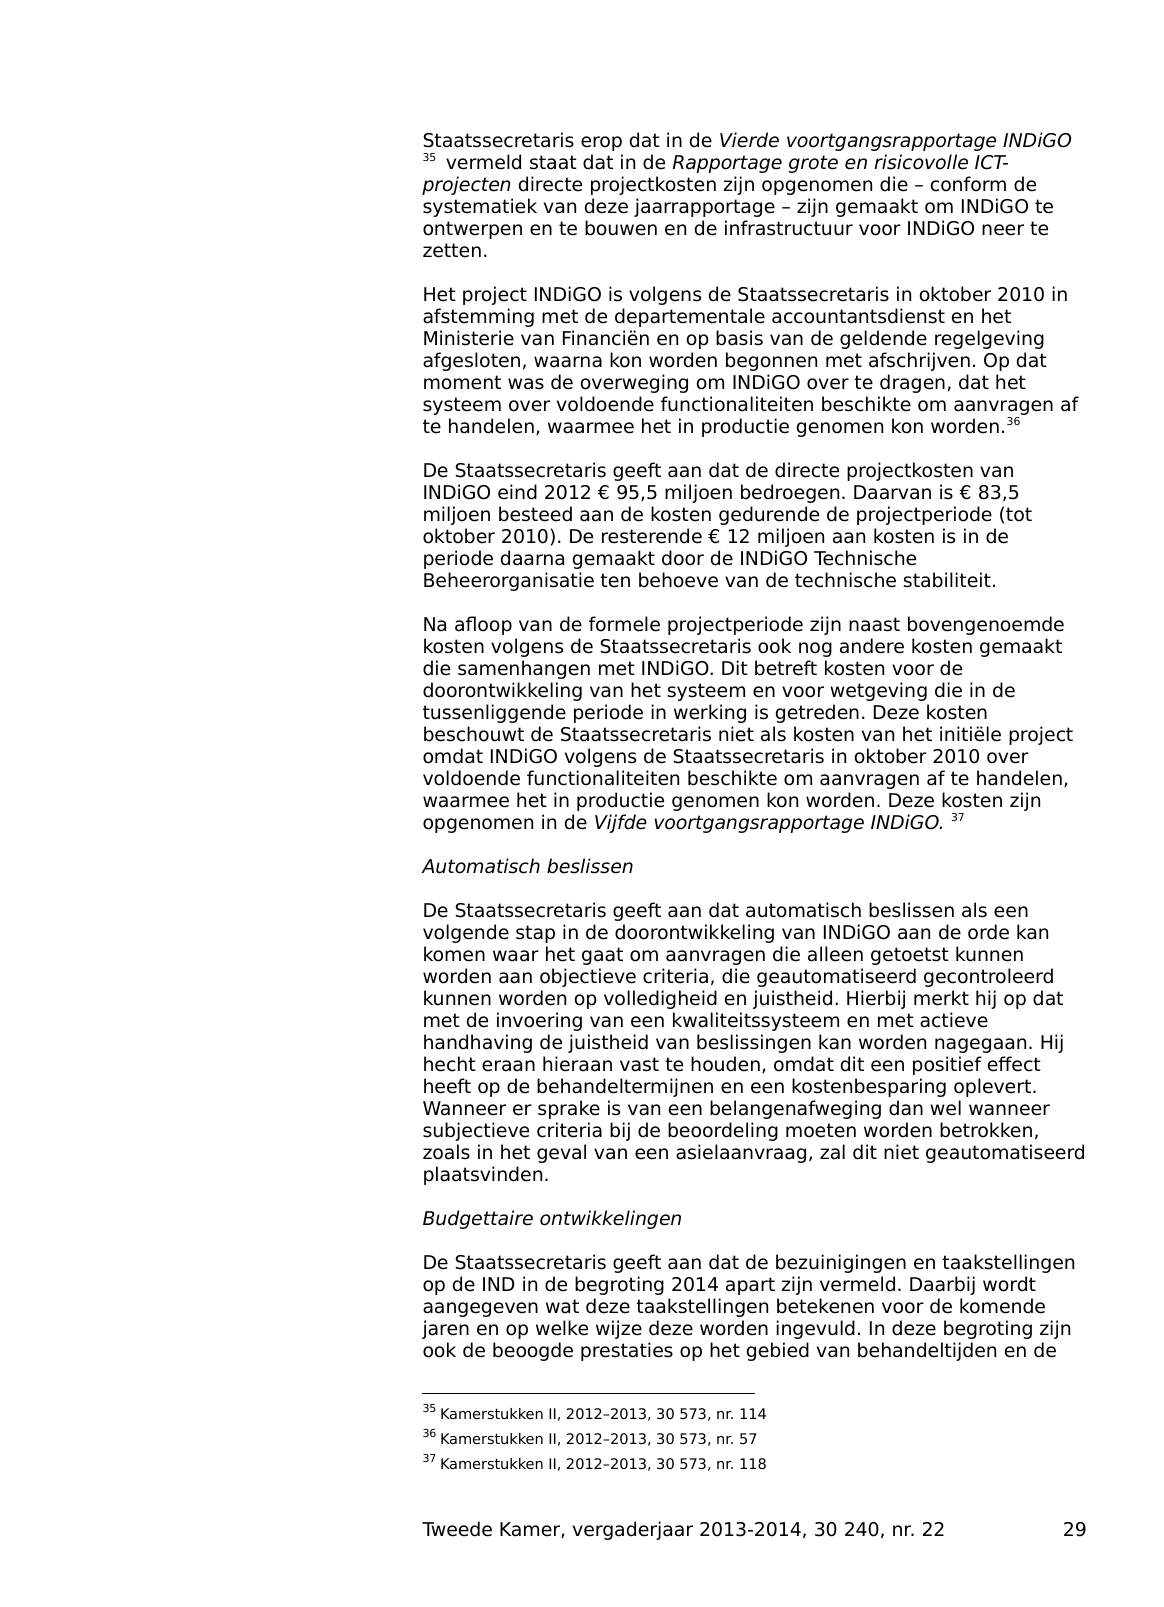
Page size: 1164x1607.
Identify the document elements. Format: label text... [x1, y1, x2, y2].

text De Staatssecretaris geeft aan dat de bezuinigingen en taakstellingen op de IND in de begroting 2014 apart zijn vermeld. Daarbij wordt aangegeven wat deze taakstellingen betekenen voor de komende jaren en op welke wijze deze worden ingevuld. In deze begroting zijn ook de beoogde prestaties op het gebied van behandeltijden en de [422, 1252, 1087, 1362]
text Staatssecretaris erop dat in de Vierde voortgangsrapportage INDiGO vermeld staat dat in de Rapportage grote en risicovolle ICT-projecten directe projectkosten zijn opgenomen die – conform de systematiek van deze jaarrapportage – zijn gemaakt om INDiGO te ontwerpen en te bouwen en de infrastructuur voor INDiGO neer te zetten. [422, 130, 1087, 262]
subtitle Budgettaire ontwikkelingen [422, 1208, 1087, 1230]
subtitle Automatisch beslissen [422, 856, 1087, 878]
text Het project INDiGO is volgens de Staatssecretaris in oktober 2010 in afstemming met de departementale accountantsdienst en het Ministerie van Financiën en op basis van de geldende regelgeving afgesloten, waarna kon worden begonnen met afschrijven. Op dat moment was de overweging om INDiGO over te dragen, dat het systeem over voldoende functionaliteiten beschikte om aanvragen af te handelen, waarmee het in productie genomen kon worden. [422, 284, 1087, 438]
text Kamerstukken II, 2012–2013, 30 573, nr. 114 [422, 1402, 1087, 1424]
text De Staatssecretaris geeft aan dat automatisch beslissen als een volgende stap in de doorontwikkeling van INDiGO aan de orde kan komen waar het gaat om aanvragen die alleen getoetst kunnen worden aan objectieve criteria, die geautomatiseerd gecontroleerd kunnen worden op volledigheid en juistheid. Hierbij merkt hij op dat met de invoering van een kwaliteitssysteem en met actieve handhaving de juistheid van beslissingen kan worden nagegaan. Hij hecht eraan hieraan vast te houden, omdat dit een positief effect heeft op de behandeltermijnen en een kostenbesparing oplevert. Wanneer er sprake is van een belangenafweging dan wel wanneer subjectieve criteria bij de beoordeling moeten worden betrokken, zoals in het geval van een asielaanvraag, zal dit niet geautomatiseerd plaatsvinden. [422, 900, 1087, 1186]
text Kamerstukken II, 2012–2013, 30 573, nr. 57 [422, 1427, 1087, 1449]
text Kamerstukken II, 2012–2013, 30 573, nr. 118 [422, 1452, 1087, 1474]
text De Staatssecretaris geeft aan dat de directe projectkosten van INDiGO eind 2012 € 95,5 miljoen bedroegen. Daarvan is € 83,5 miljoen besteed aan de kosten gedurende de projectperiode (tot oktober 2010). De resterende € 12 miljoen aan kosten is in de periode daarna gemaakt door de INDiGO Technische Beheerorganisatie ten behoeve van de technische stabiliteit. [422, 460, 1087, 592]
text Na afloop van de formele projectperiode zijn naast bovengenoemde kosten volgens de Staatssecretaris ook nog andere kosten gemaakt die samenhangen met INDiGO. Dit betreft kosten voor de doorontwikkeling van het systeem en voor wetgeving die in de tussenliggende periode in werking is getreden. Deze kosten beschouwt de Staatssecretaris niet als kosten van het initiële project omdat INDiGO volgens de Staatssecretaris in oktober 2010 over voldoende functionaliteiten beschikte om aanvragen af te handelen, waarmee het in productie genomen kon worden. Deze kosten zijn opgenomen in de Vijfde voortgangsrapportage INDiGO. [422, 614, 1087, 834]
